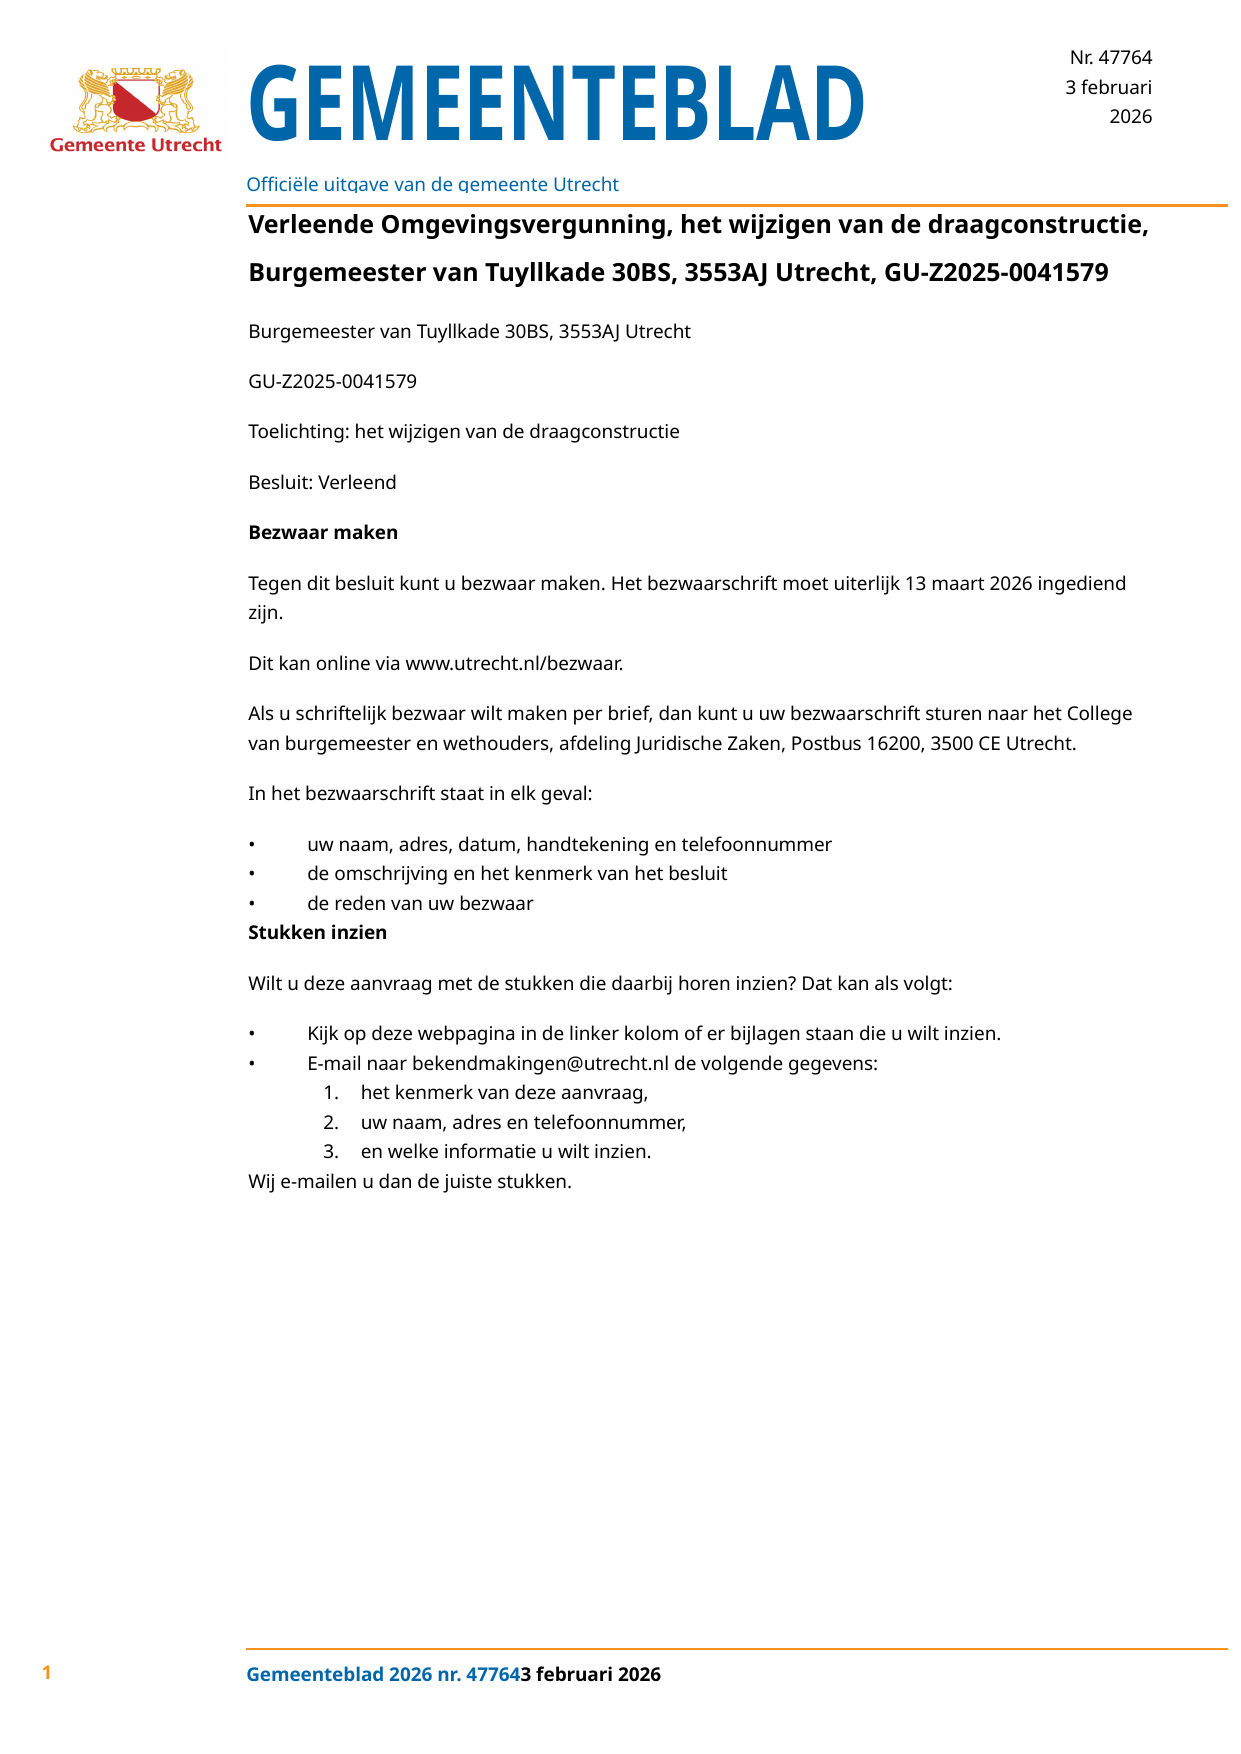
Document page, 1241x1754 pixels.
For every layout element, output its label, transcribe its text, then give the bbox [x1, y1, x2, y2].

list E-mail naar bekendmakingen@utrecht.nl de volgende gegevens: [248, 1050, 1152, 1076]
text Besluit: Verleend [248, 469, 1152, 495]
list de omschrijving en het kenmerk van het besluit [248, 860, 1152, 886]
picture [41, 47, 231, 172]
text Wilt u deze aanvraag met de stukken die daarbij horen inzien? Dat kan als volgt: [248, 970, 1152, 996]
text Burgemeester van Tuyllkade 30BS, 3553AJ Utrecht [248, 318, 1152, 344]
list het kenmerk van deze aanvraag, [323, 1079, 1152, 1105]
text Bezwaar maken [248, 519, 1152, 545]
list uw naam, adres, datum, handtekening en telefoonnummer [248, 831, 1152, 857]
list de reden van uw bezwaar [248, 890, 1152, 916]
list uw naam, adres en telefoonnummer, [323, 1109, 1152, 1135]
text Toelichting: het wijzigen van de draagconstructie [248, 419, 1152, 444]
text Tegen dit besluit kunt u bezwaar maken. Het bezwaarschrift moet uiterlijk 13 maart 2026 ingediend zijn. [248, 570, 1152, 625]
list en welke informatie u wilt inzien. [323, 1139, 1152, 1164]
text Wij e-mailen u dan de juiste stukken. [248, 1168, 1152, 1194]
text GU-Z2025-0041579 [248, 368, 1152, 394]
text In het bezwaarschrift staat in elk geval: [248, 780, 1152, 806]
list Kijk op deze webpagina in de linker kolom of er bijlagen staan die u wilt inzien. [248, 1020, 1152, 1046]
text Als u schriftelijk bezwaar wilt maken per brief, dan kunt u uw bezwaarschrift sturen naar het College van burgemeester en wethouders, afdeling Juridische Zaken, Postbus 16200, 3500 CE Utrecht. [248, 700, 1152, 756]
text Dit kan online via www.utrecht.nl/bezwaar. [248, 650, 1152, 676]
text Verleende Omgevingsvergunning, het wijzigen van de draagconstructie, Burgemeester van Tuyllkade 30BS, 3553AJ Utrecht, GU-Z2025-0041579 [248, 207, 1152, 288]
text Stukken inzien [248, 919, 1152, 945]
